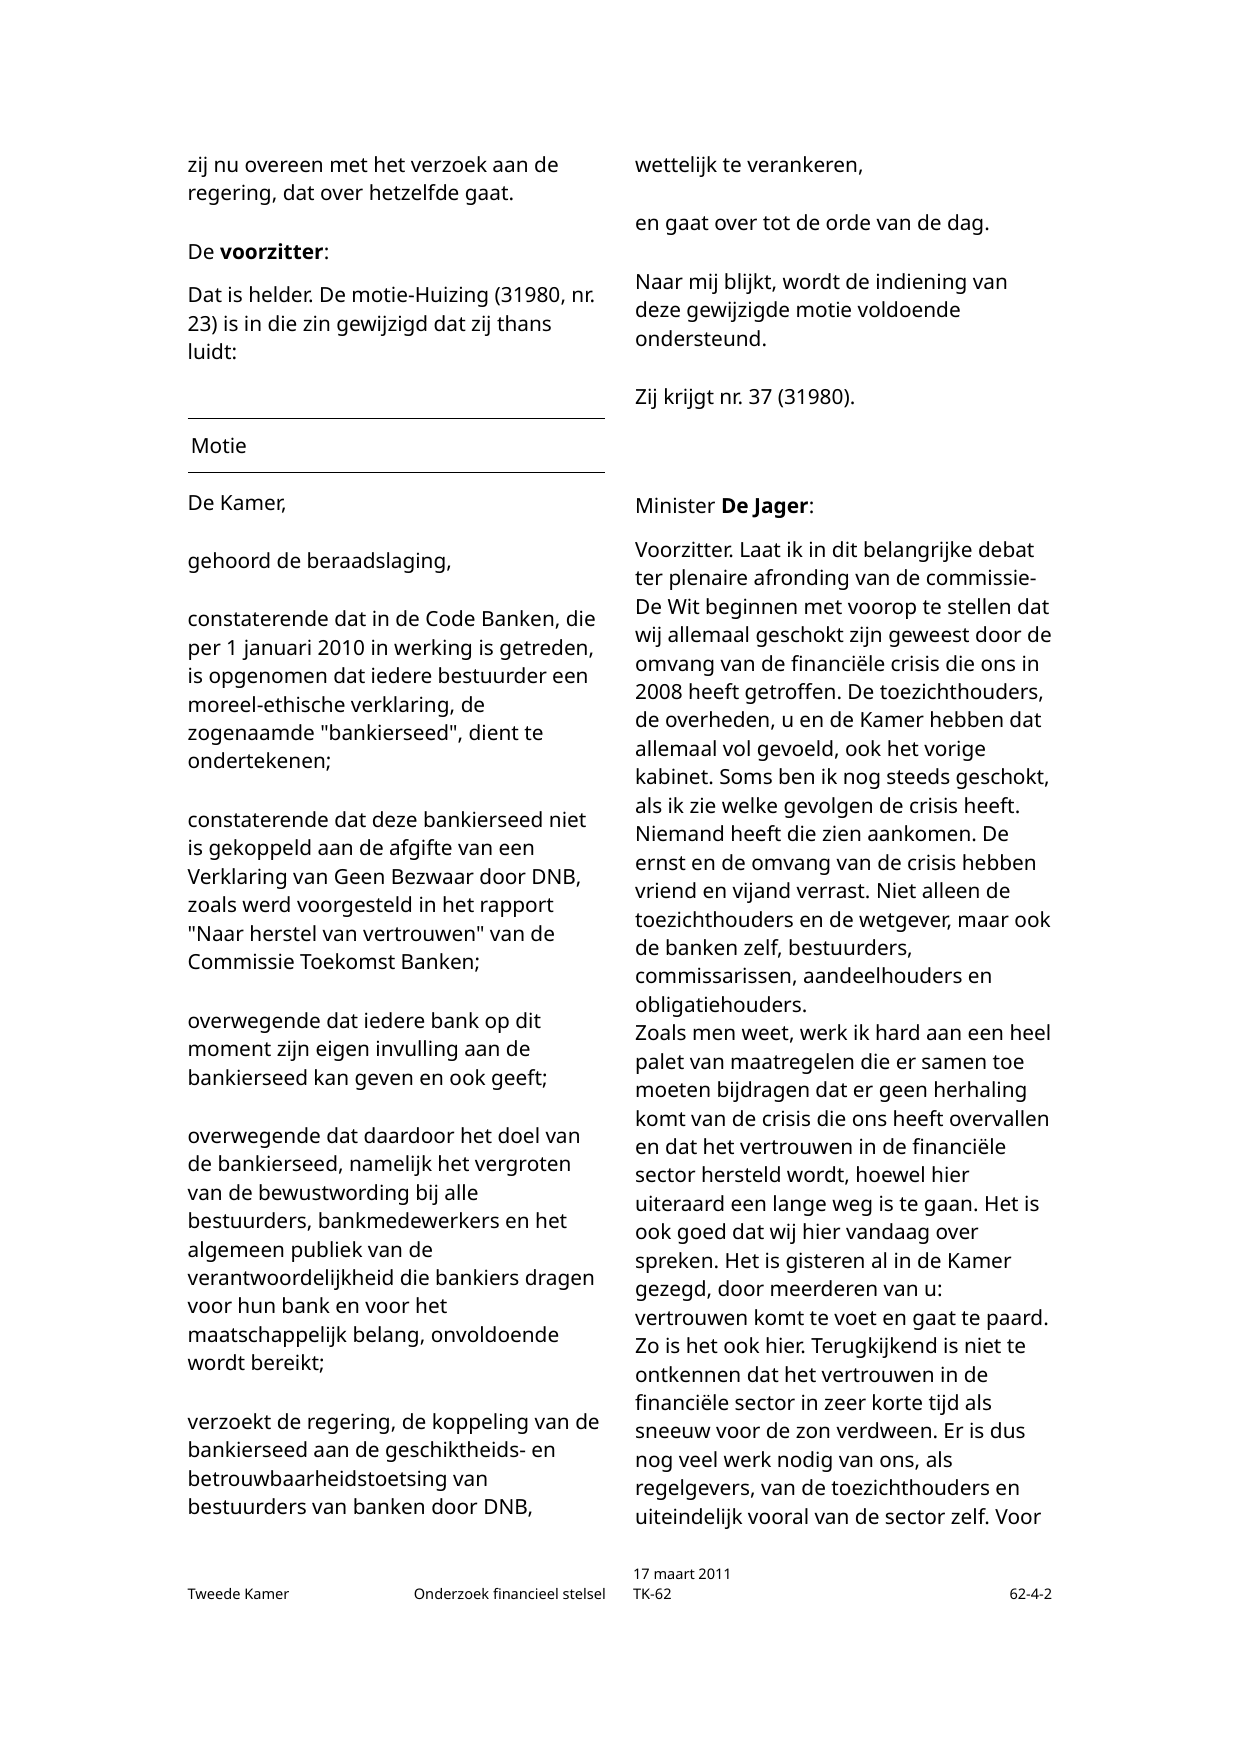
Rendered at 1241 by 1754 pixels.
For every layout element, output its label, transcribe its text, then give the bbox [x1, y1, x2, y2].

text gehoord de beraadslaging, [187, 546, 605, 574]
text Voorzitter. Laat ik in dit belangrijke debat ter plenaire afronding van de commissie-De Wit beginnen met voorop te stellen dat wij allemaal geschokt zijn geweest door de omvang van de financiële crisis die ons in 2008 heeft getroffen. De toezichthouders, de overheden, u en de Kamer hebben dat allemaal vol gevoeld, ook het vorige kabinet. Soms ben ik nog steeds geschokt, als ik zie welke gevolgen de crisis heeft. Niemand heeft die zien aankomen. De ernst en de omvang van de crisis hebben vriend en vijand verrast. Niet alleen de toezichthouders en de wetgever, maar ook de banken zelf, bestuurders, commissarissen, aandeelhouders en obligatiehouders. [635, 535, 1053, 1018]
text en gaat over tot de orde van de dag. [635, 208, 1053, 237]
text Zoals men weet, werk ik hard aan een heel palet van maatregelen die er samen toe moeten bijdragen dat er geen herhaling komt van de crisis die ons heeft overvallen en dat het vertrouwen in de financiële sector hersteld wordt, hoewel hier uiteraard een lange weg is te gaan. Het is ook goed dat wij hier vandaag over spreken. Het is gisteren al in de Kamer gezegd, door meerderen van u: vertrouwen komt te voet en gaat te paard. Zo is het ook hier. Terugkijkend is niet te ontkennen dat het vertrouwen in de financiële sector in zeer korte tijd als sneeuw voor de zon verdween. Er is dus nog veel werk nodig van ons, als regelgevers, van de toezichthouders en uiteindelijk vooral van de sector zelf. Voor [635, 1018, 1053, 1530]
text wettelijk te verankeren, [635, 150, 1053, 178]
text Minister De Jager: [635, 492, 1053, 520]
text overwegende dat iedere bank op dit moment zijn eigen invulling aan de bankierseed kan geven en ook geeft; [187, 1006, 605, 1091]
text constaterende dat in de Code Banken, die per 1 januari 2010 in werking is getreden, is opgenomen dat iedere bestuurder een moreel-ethische verklaring, de zogenaamde "bankierseed", dient te ondertekenen; [187, 604, 605, 775]
text zij nu overeen met het verzoek aan de regering, dat over hetzelfde gaat. [187, 150, 605, 207]
subtitle Motie [187, 419, 605, 473]
text De Kamer, [187, 488, 605, 516]
text Dat is helder. De motie-Huizing (31980, nr. 23) is in die zin gewijzigd dat zij thans luidt: [187, 280, 605, 366]
text verzoekt de regering, de koppeling van de bankierseed aan de geschiktheids- en betrouwbaarheidstoetsing van bestuurders van banken door DNB, [187, 1407, 605, 1521]
text De voorzitter: [187, 237, 605, 265]
text  [635, 441, 1053, 469]
text Zij krijgt nr. 37 (31980). [635, 382, 1053, 411]
text Naar mij blijkt, wordt de indiening van deze gewijzigde motie voldoende ondersteund. [635, 267, 1053, 352]
text overwegende dat daardoor het doel van de bankierseed, namelijk het vergroten van de bewustwording bij alle bestuurders, bankmedewerkers en het algemeen publiek van de verantwoordelijkheid die bankiers dragen voor hun bank en voor het maatschappelijk belang, onvoldoende wordt bereikt; [187, 1121, 605, 1377]
text constaterende dat deze bankierseed niet is gekoppeld aan de afgifte van een Verklaring van Geen Bezwaar door DNB, zoals werd voorgesteld in het rapport "Naar herstel van vertrouwen" van de Commissie Toekomst Banken; [187, 805, 605, 976]
